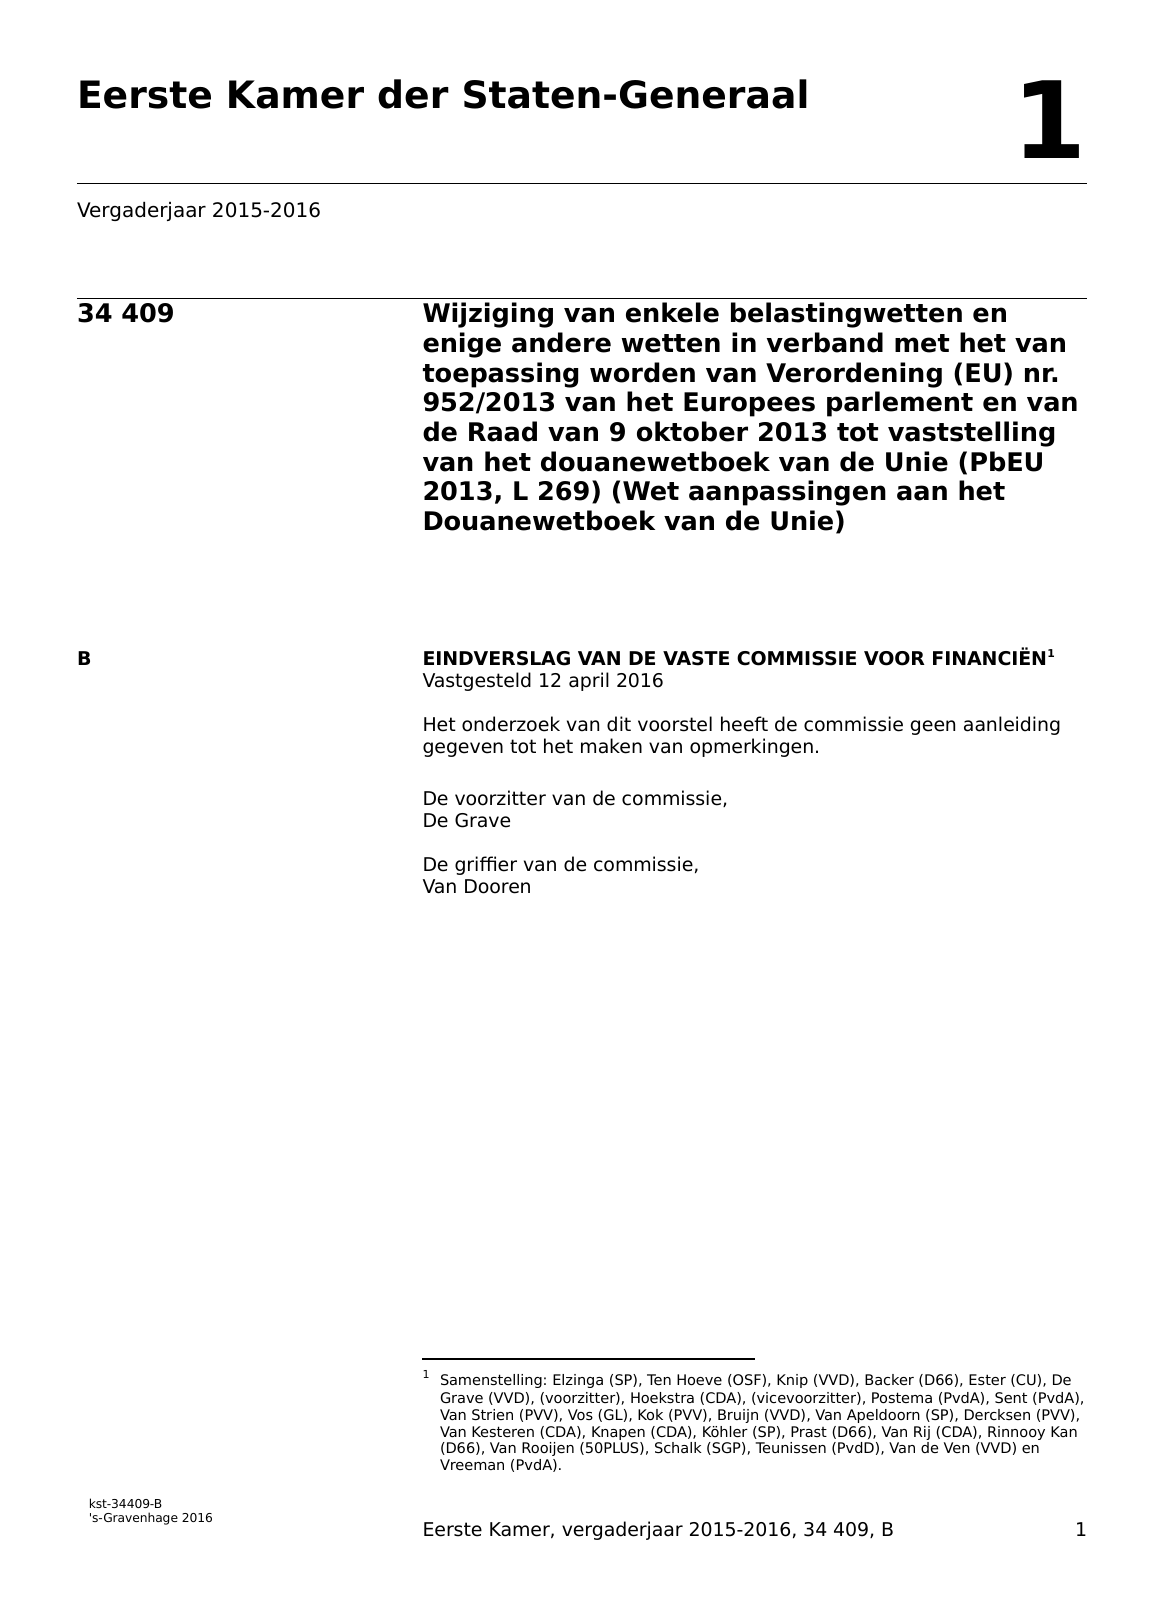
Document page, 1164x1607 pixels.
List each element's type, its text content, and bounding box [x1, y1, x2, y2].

table_cell Vergaderjaar 2015-2016 [77, 184, 1087, 298]
text Vastgesteld 12 april 2016 [422, 669, 1087, 691]
text De voorzitter van de commissie, De Grave [422, 788, 1087, 832]
table_header 1 [886, 59, 1087, 183]
text Samenstelling: Elzinga (SP), Ten Hoeve (OSF), Knip (VVD), Backer (D66), Ester (CU), De Grave (VVD), (voorzitter), Hoekstra (CDA), (vicevoorzitter), Postema (PvdA), Sent (PvdA), Van Strien (PVV), Vos (GL), Kok (PVV), Bruijn (VVD), Van Apeldoorn (SP), Dercksen (PVV), Van Kesteren (CDA), Knapen (CDA), Köhler (SP), Prast (D66), Van Rij (CDA), Rinnooy Kan (D66), Van Rooijen (50PLUS), Schalk (SGP), Teunissen (PvdD), Van de Ven (VVD) en Vreeman (PvdA). [422, 1368, 1087, 1474]
table_header Eerste Kamer der Staten-Generaal [77, 59, 886, 183]
subtitle B EINDVERSLAG VAN DE VASTE COMMISSIE VOOR FINANCIËN [77, 647, 1087, 669]
subtitle 34 409 Wijziging van enkele belastingwetten en enige andere wetten in verband met het van toepassing worden van Verordening (EU) nr. 952/2013 van het Europees parlement en van de Raad van 9 oktober 2013 tot vaststelling van het douanewetboek van de Unie (PbEU 2013, L 269) (Wet aanpassingen aan het Douanewetboek van de Unie) [77, 299, 1087, 536]
text Het onderzoek van dit voorstel heeft de commissie geen aanleiding gegeven tot het maken van opmerkingen. [422, 714, 1087, 758]
text kst-34409-B [88, 1497, 323, 1511]
text De griffier van de commissie, Van Dooren [422, 854, 1087, 898]
text 's-Gravenhage 2016 [88, 1511, 323, 1525]
